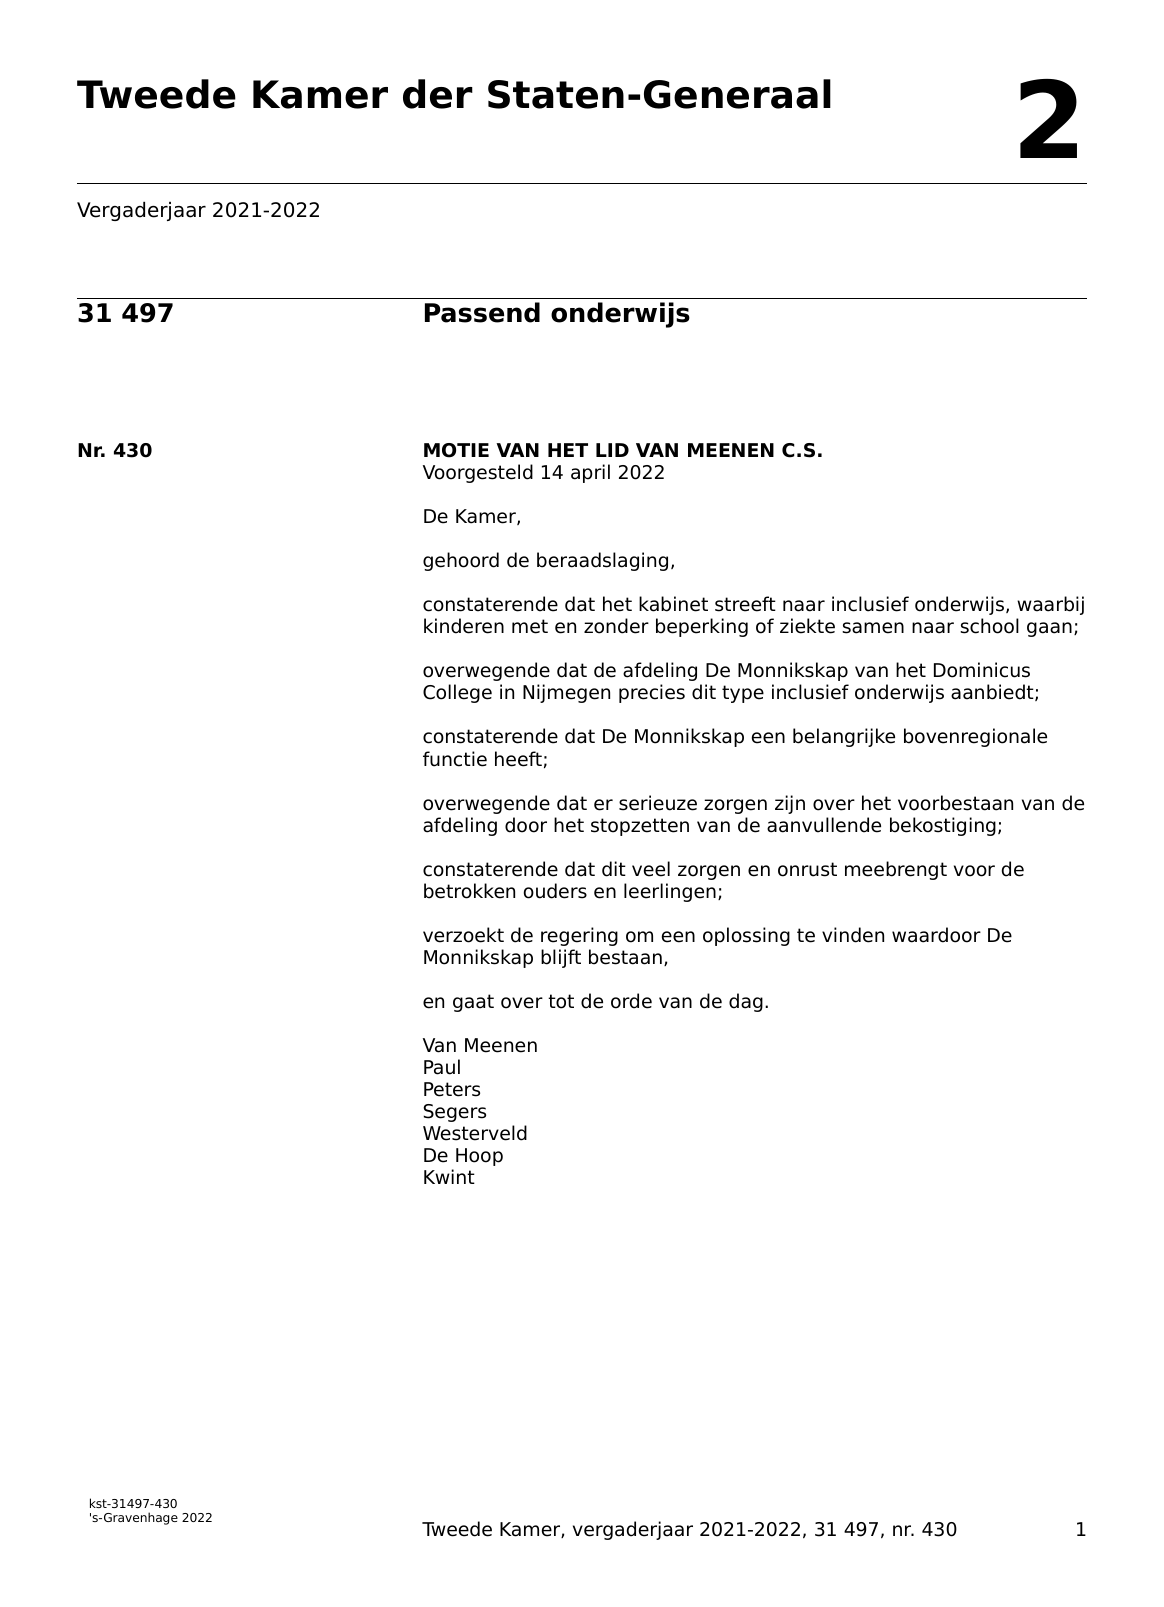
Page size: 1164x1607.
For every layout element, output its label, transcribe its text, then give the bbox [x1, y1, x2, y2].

text gehoord de beraadslaging, [422, 550, 1087, 572]
text Westerveld [422, 1123, 1087, 1145]
text Voorgesteld 14 april 2022 [422, 462, 1087, 484]
text constaterende dat het kabinet streeft naar inclusief onderwijs, waarbij kinderen met en zonder beperking of ziekte samen naar school gaan; [422, 594, 1087, 638]
table_header Tweede Kamer der Staten-Generaal [77, 59, 886, 183]
text verzoekt de regering om een oplossing te vinden waardoor De Monnikskap blijft bestaan, [422, 925, 1087, 969]
text en gaat over tot de orde van de dag. [422, 991, 1087, 1013]
text kst-31497-430 [88, 1497, 323, 1511]
text De Hoop [422, 1145, 1087, 1167]
text constaterende dat dit veel zorgen en onrust meebrengt voor de betrokken ouders en leerlingen; [422, 859, 1087, 903]
text Peters [422, 1079, 1087, 1101]
text De Kamer, [422, 506, 1087, 528]
text Kwint [422, 1167, 1087, 1189]
text 's-Gravenhage 2022 [88, 1511, 323, 1525]
text Van Meenen [422, 1035, 1087, 1057]
text constaterende dat De Monnikskap een belangrijke bovenregionale functie heeft; [422, 726, 1087, 770]
table_header 2 [886, 59, 1087, 183]
text overwegende dat er serieuze zorgen zijn over het voorbestaan van de afdeling door het stopzetten van de aanvullende bekostiging; [422, 793, 1087, 837]
text Paul [422, 1057, 1087, 1079]
subtitle Nr. 430 MOTIE VAN HET LID VAN MEENEN C.S. [77, 440, 1087, 462]
table_cell Vergaderjaar 2021-2022 [77, 184, 1087, 298]
text overwegende dat de afdeling De Monnikskap van het Dominicus College in Nijmegen precies dit type inclusief onderwijs aanbiedt; [422, 660, 1087, 704]
text Segers [422, 1101, 1087, 1123]
subtitle 31 497 Passend onderwijs [77, 299, 1087, 329]
